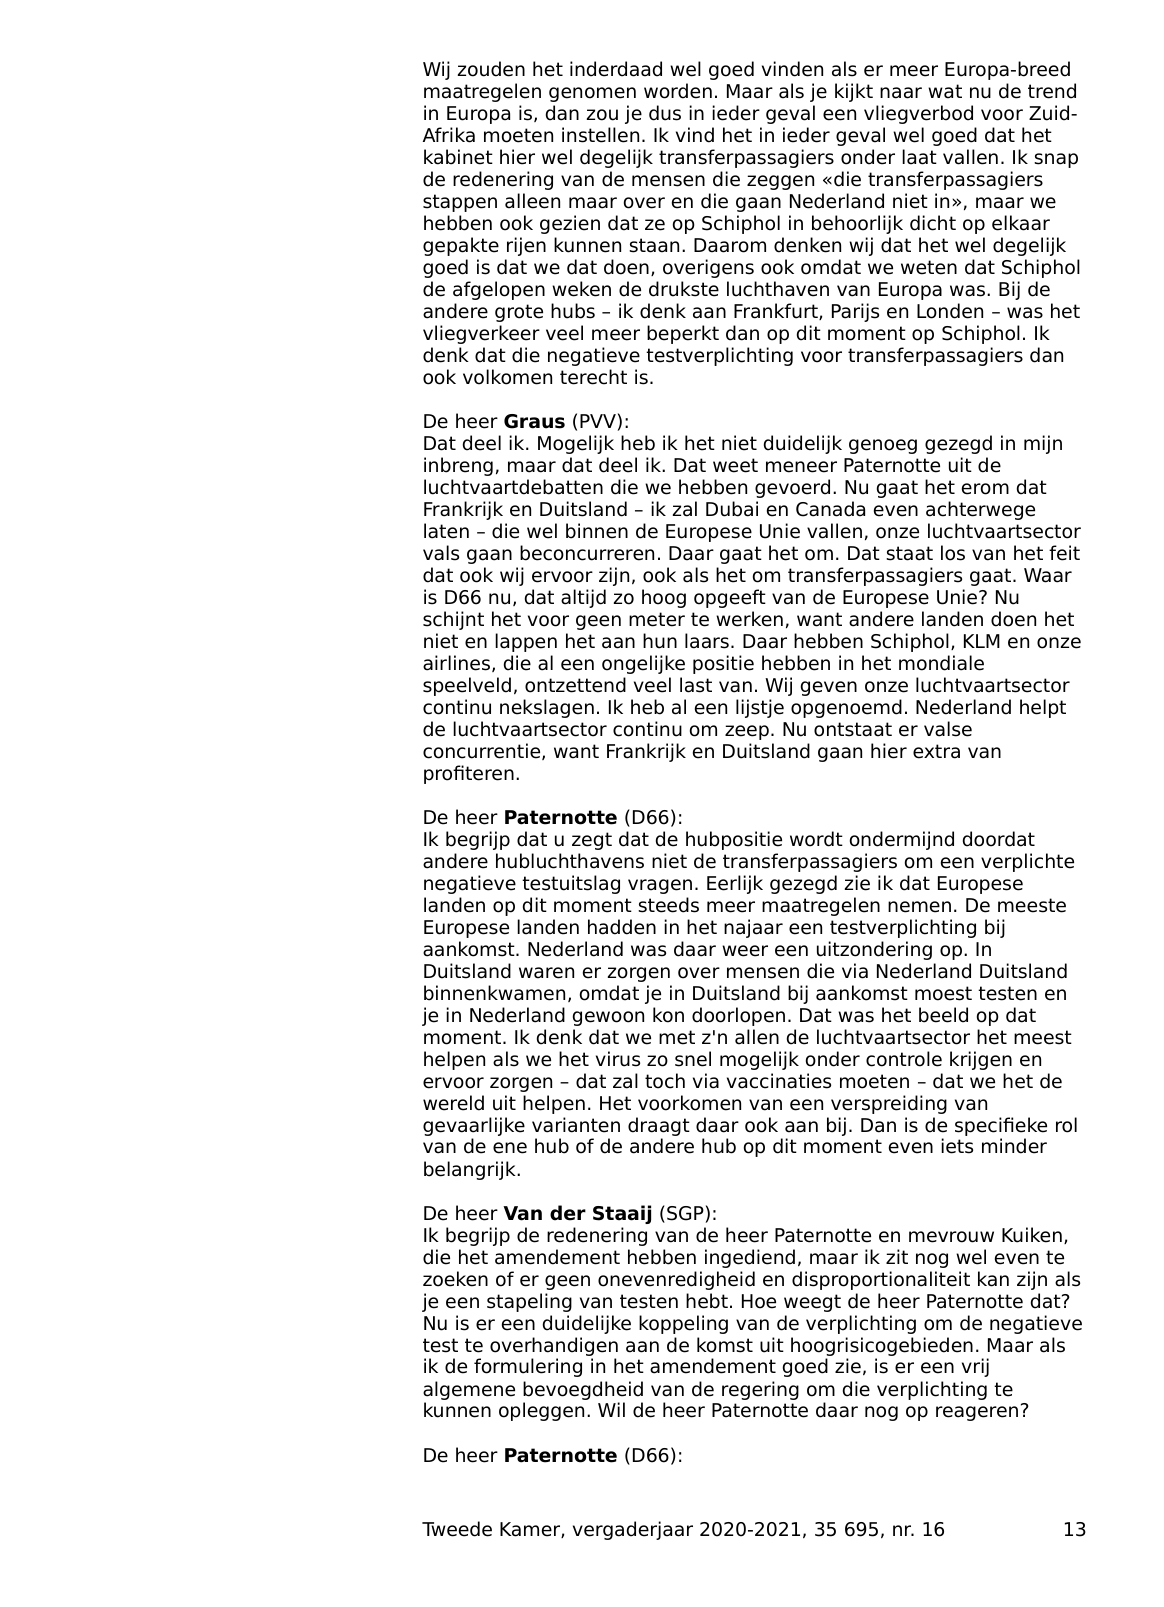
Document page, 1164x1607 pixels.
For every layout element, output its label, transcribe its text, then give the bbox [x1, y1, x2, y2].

text De heer Van der Staaij (SGP): [422, 1203, 1087, 1224]
text Wij zouden het inderdaad wel goed vinden als er meer Europa-breed maatregelen genomen worden. Maar als je kijkt naar wat nu de trend in Europa is, dan zou je dus in ieder geval een vliegverbod voor Zuid-Afrika moeten instellen. Ik vind het in ieder geval wel goed dat het kabinet hier wel degelijk transferpassagiers onder laat vallen. Ik snap de redenering van de mensen die zeggen «die transferpassagiers stappen alleen maar over en die gaan Nederland niet in», maar we hebben ook gezien dat ze op Schiphol in behoorlijk dicht op elkaar gepakte rijen kunnen staan. Daarom denken wij dat het wel degelijk goed is dat we dat doen, overigens ook omdat we weten dat Schiphol de afgelopen weken de drukste luchthaven van Europa was. Bij de andere grote hubs – ik denk aan Frankfurt, Parijs en Londen – was het vliegverkeer veel meer beperkt dan op dit moment op Schiphol. Ik denk dat die negatieve testverplichting voor transferpassagiers dan ook volkomen terecht is. [422, 59, 1087, 389]
text Ik begrijp dat u zegt dat de hubpositie wordt ondermijnd doordat andere hubluchthavens niet de transferpassagiers om een verplichte negatieve testuitslag vragen. Eerlijk gezegd zie ik dat Europese landen op dit moment steeds meer maatregelen nemen. De meeste Europese landen hadden in het najaar een testverplichting bij aankomst. Nederland was daar weer een uitzondering op. In Duitsland waren er zorgen over mensen die via Nederland Duitsland binnenkwamen, omdat je in Duitsland bij aankomst moest testen en je in Nederland gewoon kon doorlopen. Dat was het beeld op dat moment. Ik denk dat we met z'n allen de luchtvaartsector het meest helpen als we het virus zo snel mogelijk onder controle krijgen en ervoor zorgen – dat zal toch via vaccinaties moeten – dat we het de wereld uit helpen. Het voorkomen van een verspreiding van gevaarlijke varianten draagt daar ook aan bij. Dan is de specifieke rol van de ene hub of de andere hub op dit moment even iets minder belangrijk. [422, 829, 1087, 1180]
text De heer Paternotte (D66): [422, 807, 1087, 829]
text De heer Paternotte (D66): [422, 1444, 1087, 1467]
text Dat deel ik. Mogelijk heb ik het niet duidelijk genoeg gezegd in mijn inbreng, maar dat deel ik. Dat weet meneer Paternotte uit de luchtvaartdebatten die we hebben gevoerd. Nu gaat het erom dat Frankrijk en Duitsland – ik zal Dubai en Canada even achterwege laten – die wel binnen de Europese Unie vallen, onze luchtvaartsector vals gaan beconcurreren. Daar gaat het om. Dat staat los van het feit dat ook wij ervoor zijn, ook als het om transferpassagiers gaat. Waar is D66 nu, dat altijd zo hoog opgeeft van de Europese Unie? Nu schijnt het voor geen meter te werken, want andere landen doen het niet en lappen het aan hun laars. Daar hebben Schiphol, KLM en onze airlines, die al een ongelijke positie hebben in het mondiale speelveld, ontzettend veel last van. Wij geven onze luchtvaartsector continu nekslagen. Ik heb al een lijstje opgenoemd. Nederland helpt de luchtvaartsector continu om zeep. Nu ontstaat er valse concurrentie, want Frankrijk en Duitsland gaan hier extra van profiteren. [422, 433, 1087, 784]
text Ik begrijp de redenering van de heer Paternotte en mevrouw Kuiken, die het amendement hebben ingediend, maar ik zit nog wel even te zoeken of er geen onevenredigheid en disproportionaliteit kan zijn als je een stapeling van testen hebt. Hoe weegt de heer Paternotte dat? Nu is er een duidelijke koppeling van de verplichting om de negatieve test te overhandigen aan de komst uit hoogrisicogebieden. Maar als ik de formulering in het amendement goed zie, is er een vrij algemene bevoegdheid van de regering om die verplichting te kunnen opleggen. Wil de heer Paternotte daar nog op reageren? [422, 1224, 1087, 1422]
text De heer Graus (PVV): [422, 411, 1087, 433]
